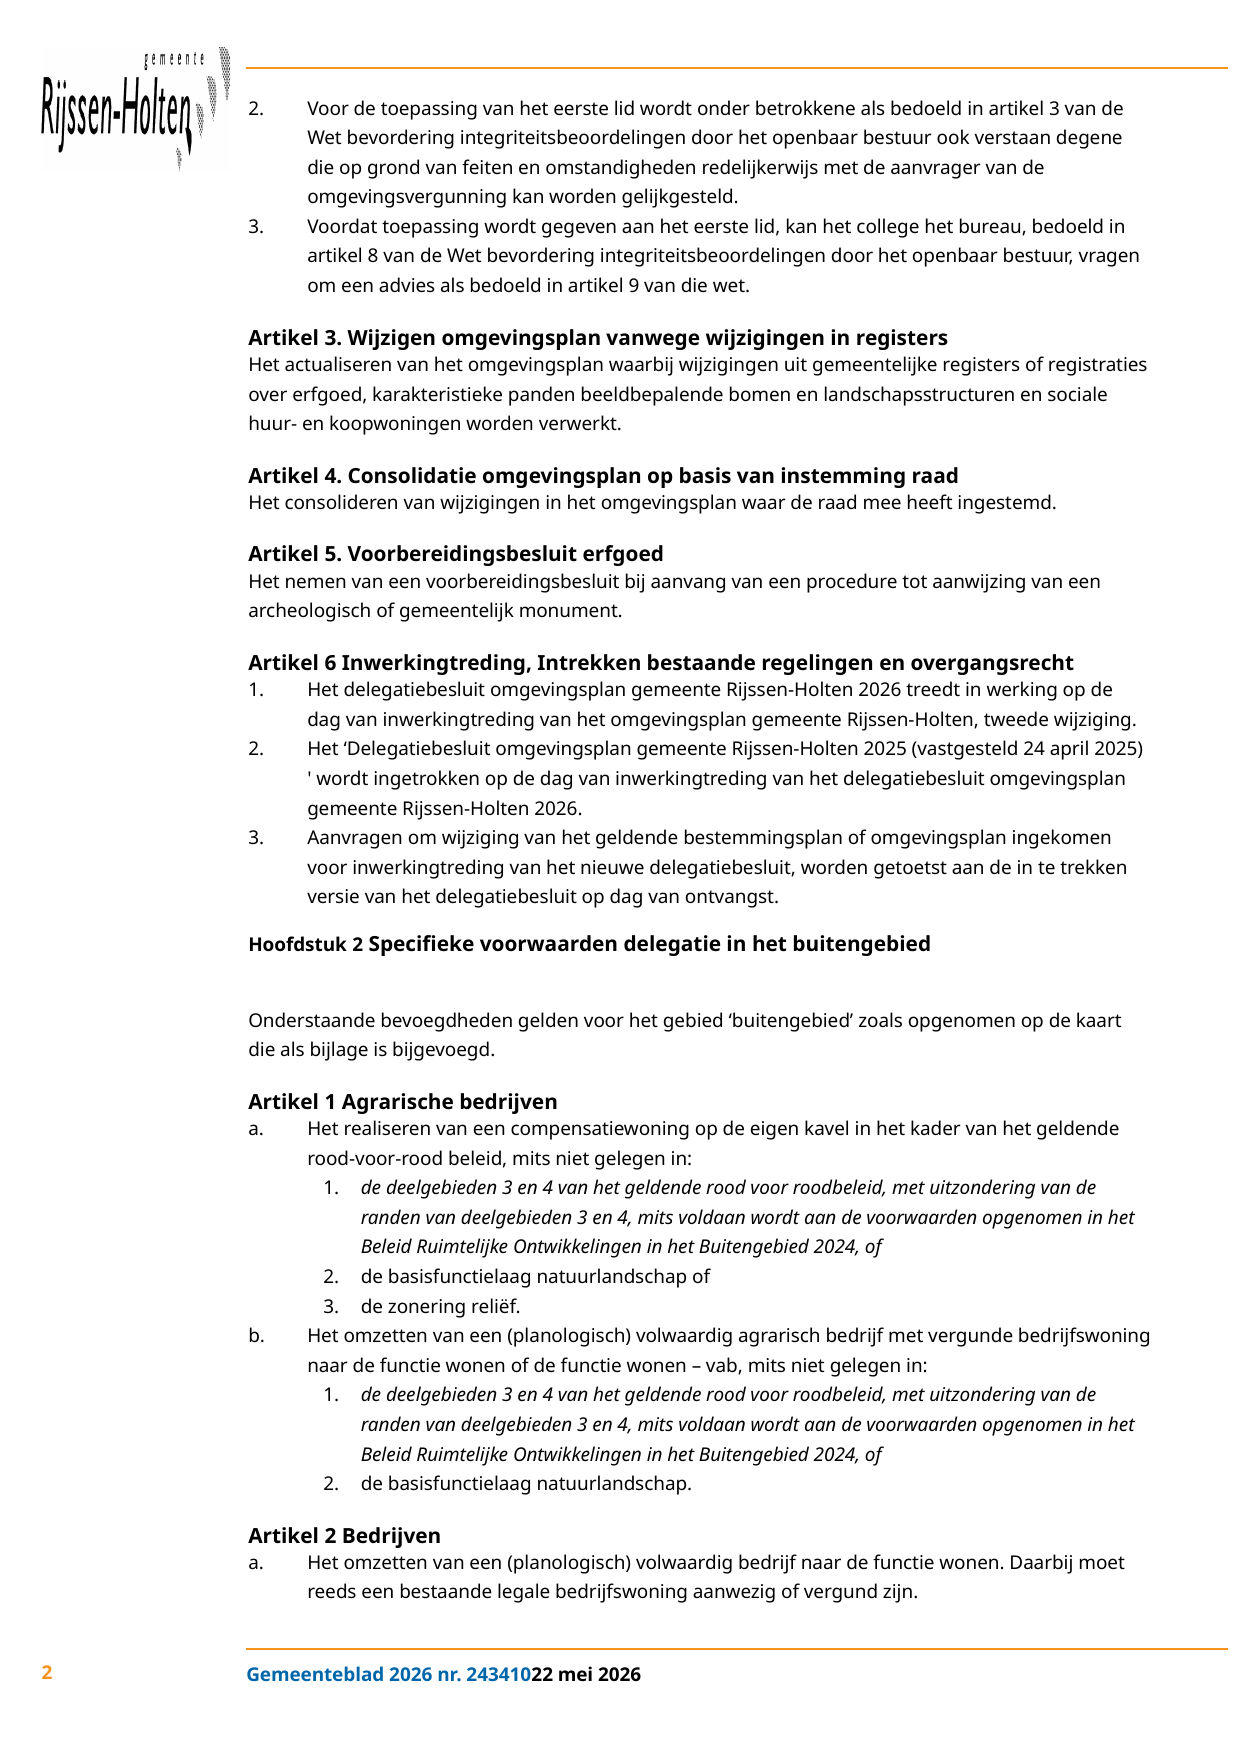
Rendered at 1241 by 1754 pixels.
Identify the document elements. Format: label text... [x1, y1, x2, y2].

text Het actualiseren van het omgevingsplan waarbij wijzigingen uit gemeentelijke registers of registraties over erfgoed, karakteristieke panden beeldbepalende bomen en landschapsstructuren en sociale huur- en koopwoningen worden verwerkt. [248, 351, 1152, 436]
text Artikel 2 Bedrijven [248, 1521, 1152, 1549]
text Het consolideren van wijzigingen in het omgevingsplan waar de raad mee heeft ingestemd. [248, 489, 1152, 515]
list de deelgebieden 3 en 4 van het geldende rood voor roodbeleid, met uitzondering van de randen van deelgebieden 3 en 4, mits voldaan wordt aan de voorwaarden opgenomen in het Beleid Ruimtelijke Ontwikkelingen in het Buitengebied 2024, of [323, 1382, 1152, 1466]
list Voor de toepassing van het eerste lid wordt onder betrokkene als bedoeld in artikel 3 van de Wet bevordering integriteitsbeoordelingen door het openbaar bestuur ook verstaan degene die op grond van feiten en omstandigheden redelijkerwijs met de aanvrager van de omgevingsvergunning kan worden gelijkgesteld. [248, 95, 1152, 209]
picture [41, 47, 231, 172]
list Het omzetten van een (planologisch) volwaardig agrarisch bedrijf met vergunde bedrijfswoning naar de functie wonen of de functie wonen – vab, mits niet gelegen in: [248, 1322, 1152, 1378]
list de basisfunctielaag natuurlandschap of [323, 1263, 1152, 1289]
list Het ‘Delegatiebesluit omgevingsplan gemeente Rijssen-Holten 2025 (vastgesteld 24 april 2025) ' wordt ingetrokken op de dag van inwerkingtreding van het delegatiebesluit omgevingsplan gemeente Rijssen-Holten 2026. [248, 736, 1152, 821]
list de basisfunctielaag natuurlandschap. [323, 1470, 1152, 1496]
text Artikel 5. Voorbereidingsbesluit erfgoed [248, 539, 1152, 568]
list de zonering reliëf. [323, 1293, 1152, 1318]
text Artikel 1 Agrarische bedrijven [248, 1087, 1152, 1115]
list Voordat toepassing wordt gegeven aan het eerste lid, kan het college het bureau, bedoeld in artikel 8 van de Wet bevordering integriteitsbeoordelingen door het openbaar bestuur, vragen om een advies als bedoeld in artikel 9 van die wet. [248, 213, 1152, 298]
text Artikel 3. Wijzigen omgevingsplan vanwege wijzigingen in registers [248, 323, 1152, 351]
text Artikel 4. Consolidatie omgevingsplan op basis van instemming raad [248, 461, 1152, 489]
text Artikel 6 Inwerkingtreding, Intrekken bestaande regelingen en overgangsrecht [248, 648, 1152, 676]
text Het nemen van een voorbereidingsbesluit bij aanvang van een procedure tot aanwijzing van een archeologisch of gemeentelijk monument. [248, 568, 1152, 623]
list Het omzetten van een (planologisch) volwaardig bedrijf naar de functie wonen. Daarbij moet reeds een bestaande legale bedrijfswoning aanwezig of vergund zijn. [248, 1549, 1152, 1604]
list Het delegatiebesluit omgevingsplan gemeente Rijssen-Holten 2026 treedt in werking op de dag van inwerkingtreding van het omgevingsplan gemeente Rijssen-Holten, tweede wijziging. [248, 676, 1152, 732]
text Hoofdstuk 2 Specifieke voorwaarden delegatie in het buitengebied [248, 929, 1152, 958]
list Het realiseren van een compensatiewoning op de eigen kavel in het kader van het geldende rood-voor-rood beleid, mits niet gelegen in: [248, 1115, 1152, 1171]
text Onderstaande bevoegdheden gelden voor het gebied ‘buitengebied’ zoals opgenomen op de kaart die als bijlage is bijgevoegd. [248, 1007, 1152, 1062]
list de deelgebieden 3 en 4 van het geldende rood voor roodbeleid, met uitzondering van de randen van deelgebieden 3 en 4, mits voldaan wordt aan de voorwaarden opgenomen in het Beleid Ruimtelijke Ontwikkelingen in het Buitengebied 2024, of [323, 1174, 1152, 1259]
list Aanvragen om wijziging van het geldende bestemmingsplan of omgevingsplan ingekomen voor inwerkingtreding van het nieuwe delegatiebesluit, worden getoetst aan de in te trekken versie van het delegatiebesluit op dag van ontvangst. [248, 824, 1152, 909]
